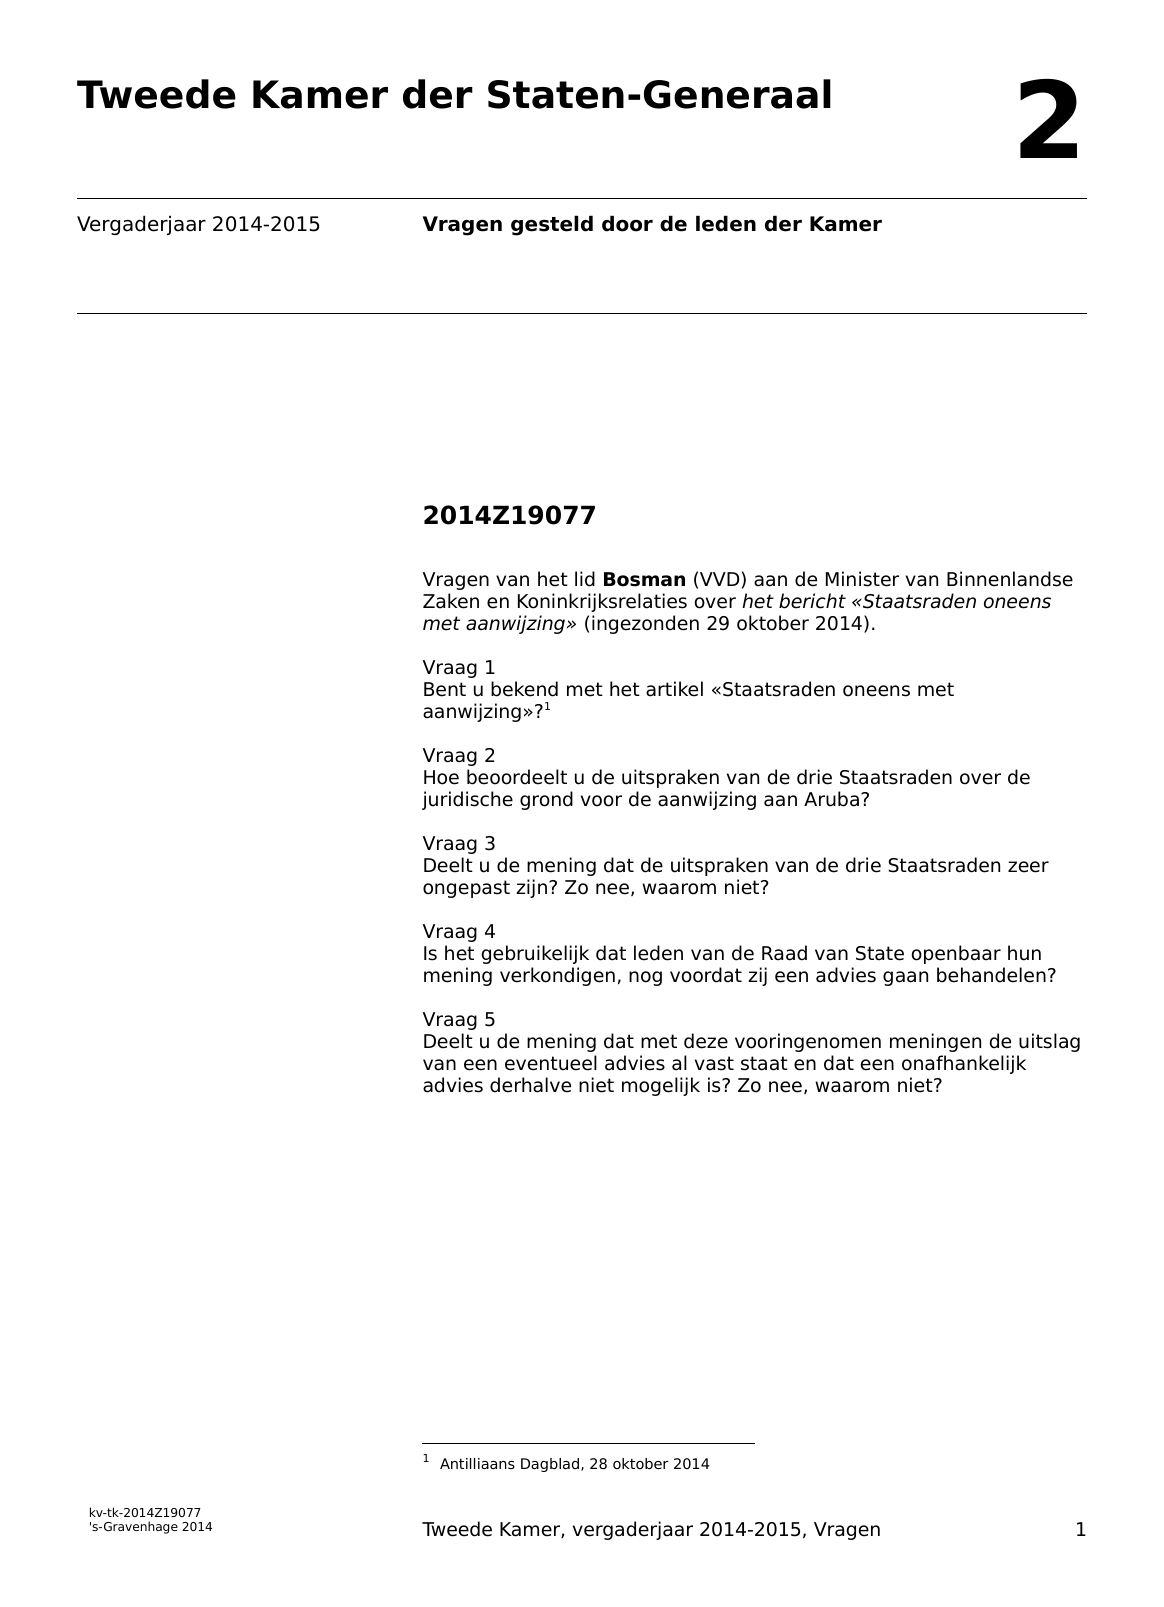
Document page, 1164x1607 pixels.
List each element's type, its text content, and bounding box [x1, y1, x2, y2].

text Vraag 5 [422, 1009, 1087, 1031]
text Vraag 4 [422, 921, 1087, 943]
text Is het gebruikelijk dat leden van de Raad van State openbaar hun mening verkondigen, nog voordat zij een advies gaan behandelen? [422, 943, 1087, 987]
text Deelt u de mening dat met deze vooringenomen meningen de uitslag van een eventueel advies al vast staat en dat een onafhankelijk advies derhalve niet mogelijk is? Zo nee, waarom niet? [422, 1031, 1087, 1097]
table_cell Vragen gesteld door de leden der Kamer [422, 199, 1087, 313]
text Vraag 2 [422, 745, 1087, 767]
text kv-tk-2014Z19077 [88, 1506, 323, 1520]
text Bent u bekend met het artikel «Staatsraden oneens met aanwijzing»? [422, 679, 1087, 723]
table_cell Vergaderjaar 2014-2015 [77, 199, 422, 313]
text Deelt u de mening dat de uitspraken van de drie Staatsraden zeer ongepast zijn? Zo nee, waarom niet? [422, 855, 1087, 899]
table_header Tweede Kamer der Staten-Generaal [77, 59, 886, 198]
text 2014Z19077 [422, 501, 1087, 531]
text Vraag 1 [422, 657, 1087, 679]
text 's-Gravenhage 2014 [88, 1520, 323, 1534]
text Antilliaans Dagblad, 28 oktober 2014 [422, 1452, 1087, 1474]
text Hoe beoordeelt u de uitspraken van de drie Staatsraden over de juridische grond voor de aanwijzing aan Aruba? [422, 767, 1087, 811]
table_header 2 [886, 59, 1087, 198]
text Vragen van het lid Bosman (VVD) aan de Minister van Binnenlandse Zaken en Koninkrijksrelaties over het bericht «Staatsraden oneens met aanwijzing» (ingezonden 29 oktober 2014). [422, 569, 1087, 635]
text Vraag 3 [422, 833, 1087, 855]
